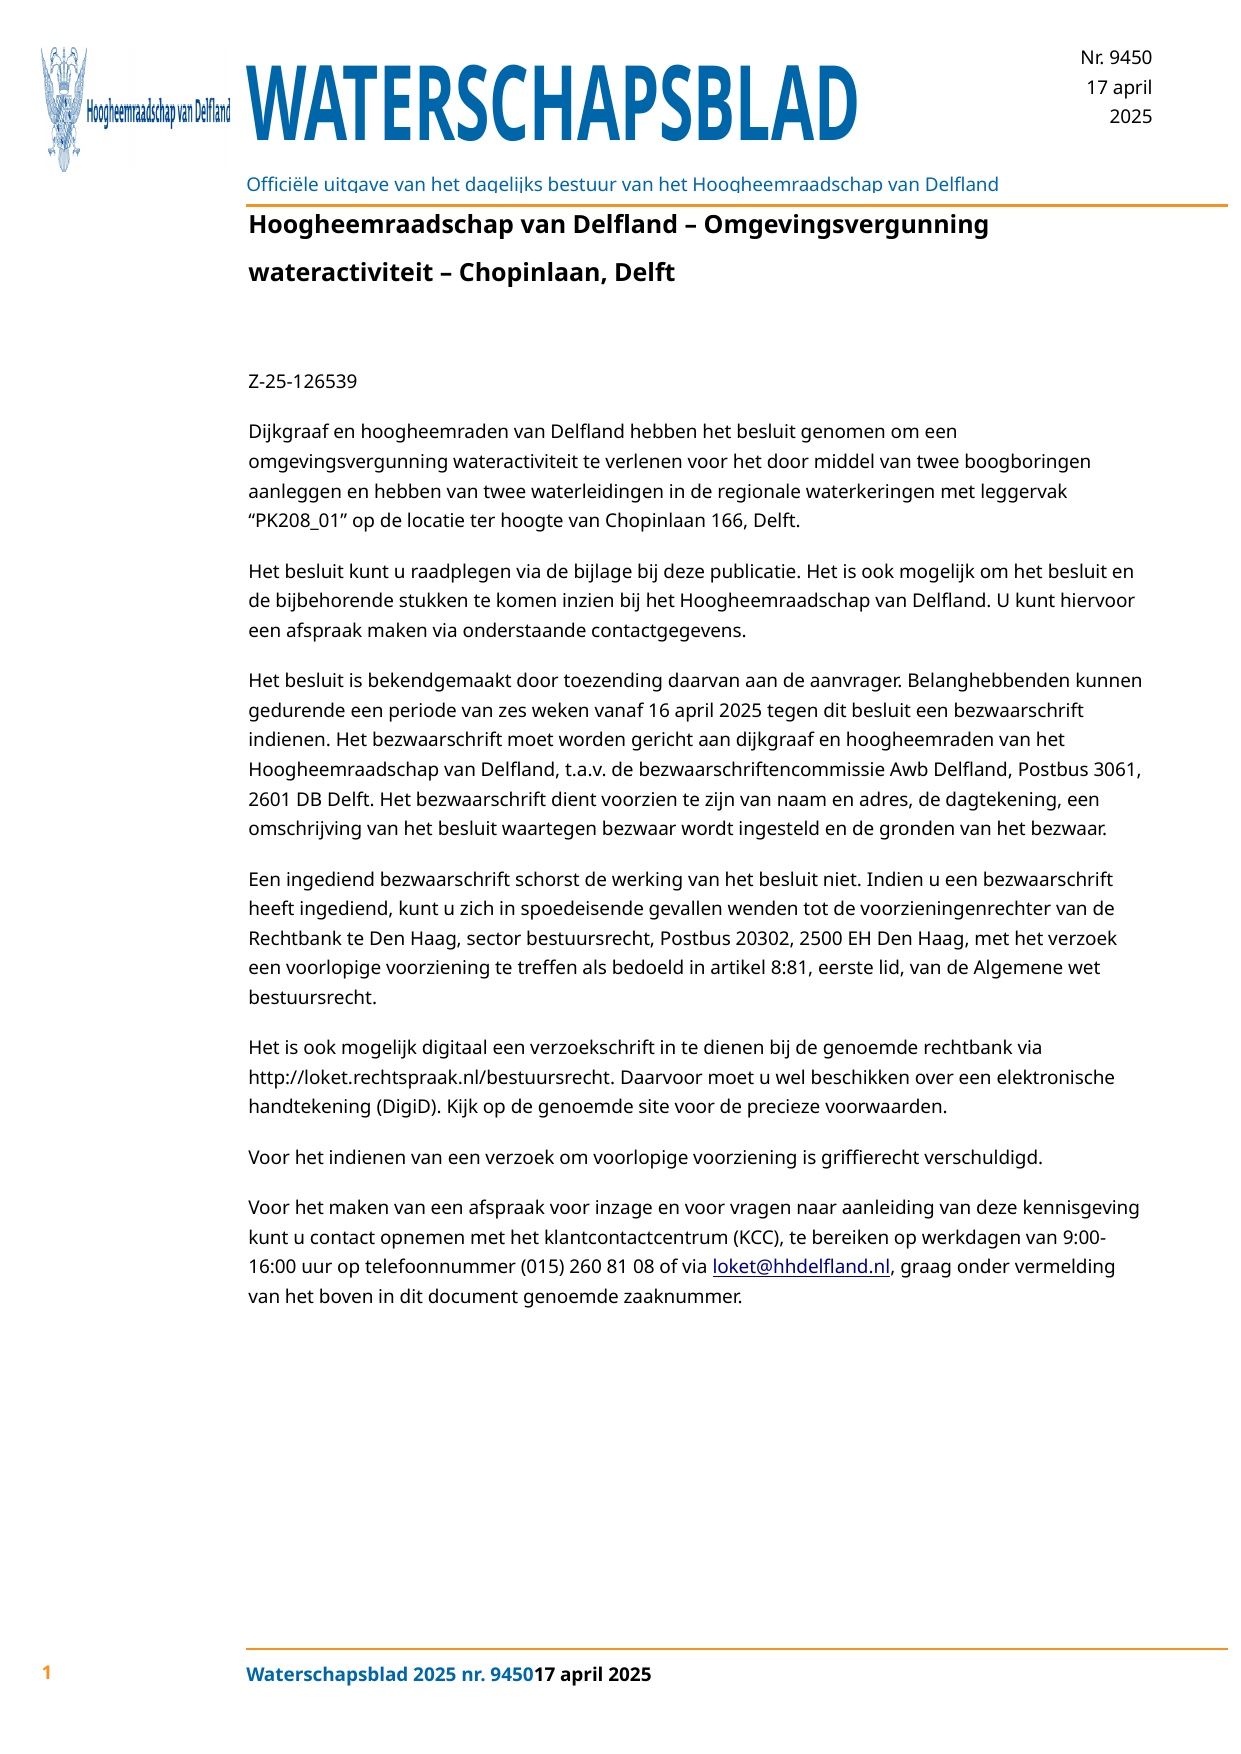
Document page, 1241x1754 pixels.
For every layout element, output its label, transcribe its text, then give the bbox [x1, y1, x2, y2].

text Het besluit is bekendgemaakt door toezending daarvan aan de aanvrager. Belanghebbenden kunnen gedurende een periode van zes weken vanaf 16 april 2025 tegen dit besluit een bezwaarschrift indienen. Het bezwaarschrift moet worden gericht aan dijkgraaf en hoogheemraden van het Hoogheemraadschap van Delfland, t.a.v. de bezwaarschriftencommissie Awb Delfland, Postbus 3061, 2601 DB Delft. Het bezwaarschrift dient voorzien te zijn van naam en adres, de dagtekening, een omschrijving van het besluit waartegen bezwaar wordt ingesteld en de gronden van het bezwaar. [248, 667, 1152, 841]
text Voor het indienen van een verzoek om voorlopige voorziening is griffierecht verschuldigd. [248, 1144, 1152, 1170]
text Z-25-126539 [248, 368, 1152, 394]
text Een ingediend bezwaarschrift schorst de werking van het besluit niet. Indien u een bezwaarschrift heeft ingediend, kunt u zich in spoedeisende gevallen wenden tot de voorzieningenrechter van de Rechtbank te Den Haag, sector bestuursrecht, Postbus 20302, 2500 EH Den Haag, met het verzoek een voorlopige voorziening te treffen als bedoeld in artikel 8:81, eerste lid, van de Algemene wet bestuursrecht. [248, 866, 1152, 1010]
text Dijkgraaf en hoogheemraden van Delfland hebben het besluit genomen om een omgevingsvergunning wateractiviteit te verlenen voor het door middel van twee boogboringen aanleggen en hebben van twee waterleidingen in de regionale waterkeringen met leggervak “PK208_01” op de locatie ter hoogte van Chopinlaan 166, Delft. [248, 419, 1152, 533]
text Hoogheemraadschap van Delfland – Omgevingsvergunning wateractiviteit – Chopinlaan, Delft [248, 207, 1152, 288]
picture [41, 47, 231, 172]
text Het is ook mogelijk digitaal een verzoekschrift in te dienen bij de genoemde rechtbank via http://loket.rechtspraak.nl/bestuursrecht. Daarvoor moet u wel beschikken over een elektronische handtekening (DigiD). Kijk op de genoemde site voor de precieze voorwaarden. [248, 1034, 1152, 1119]
text Voor het maken van een afspraak voor inzage en voor vragen naar aanleiding van deze kennisgeving kunt u contact opnemen met het klantcontactcentrum (KCC), te bereiken op werkdagen van 9:00-16:00 uur op telefoonnummer (015) 260 81 08 of via loket@hhdelfland.nl, graag onder vermelding van het boven in dit document genoemde zaaknummer. [248, 1194, 1152, 1309]
text Het besluit kunt u raadplegen via de bijlage bij deze publicatie. Het is ook mogelijk om het besluit en de bijbehorende stukken te komen inzien bij het Hoogheemraadschap van Delfland. U kunt hiervoor een afspraak maken via onderstaande contactgegevens. [248, 558, 1152, 643]
